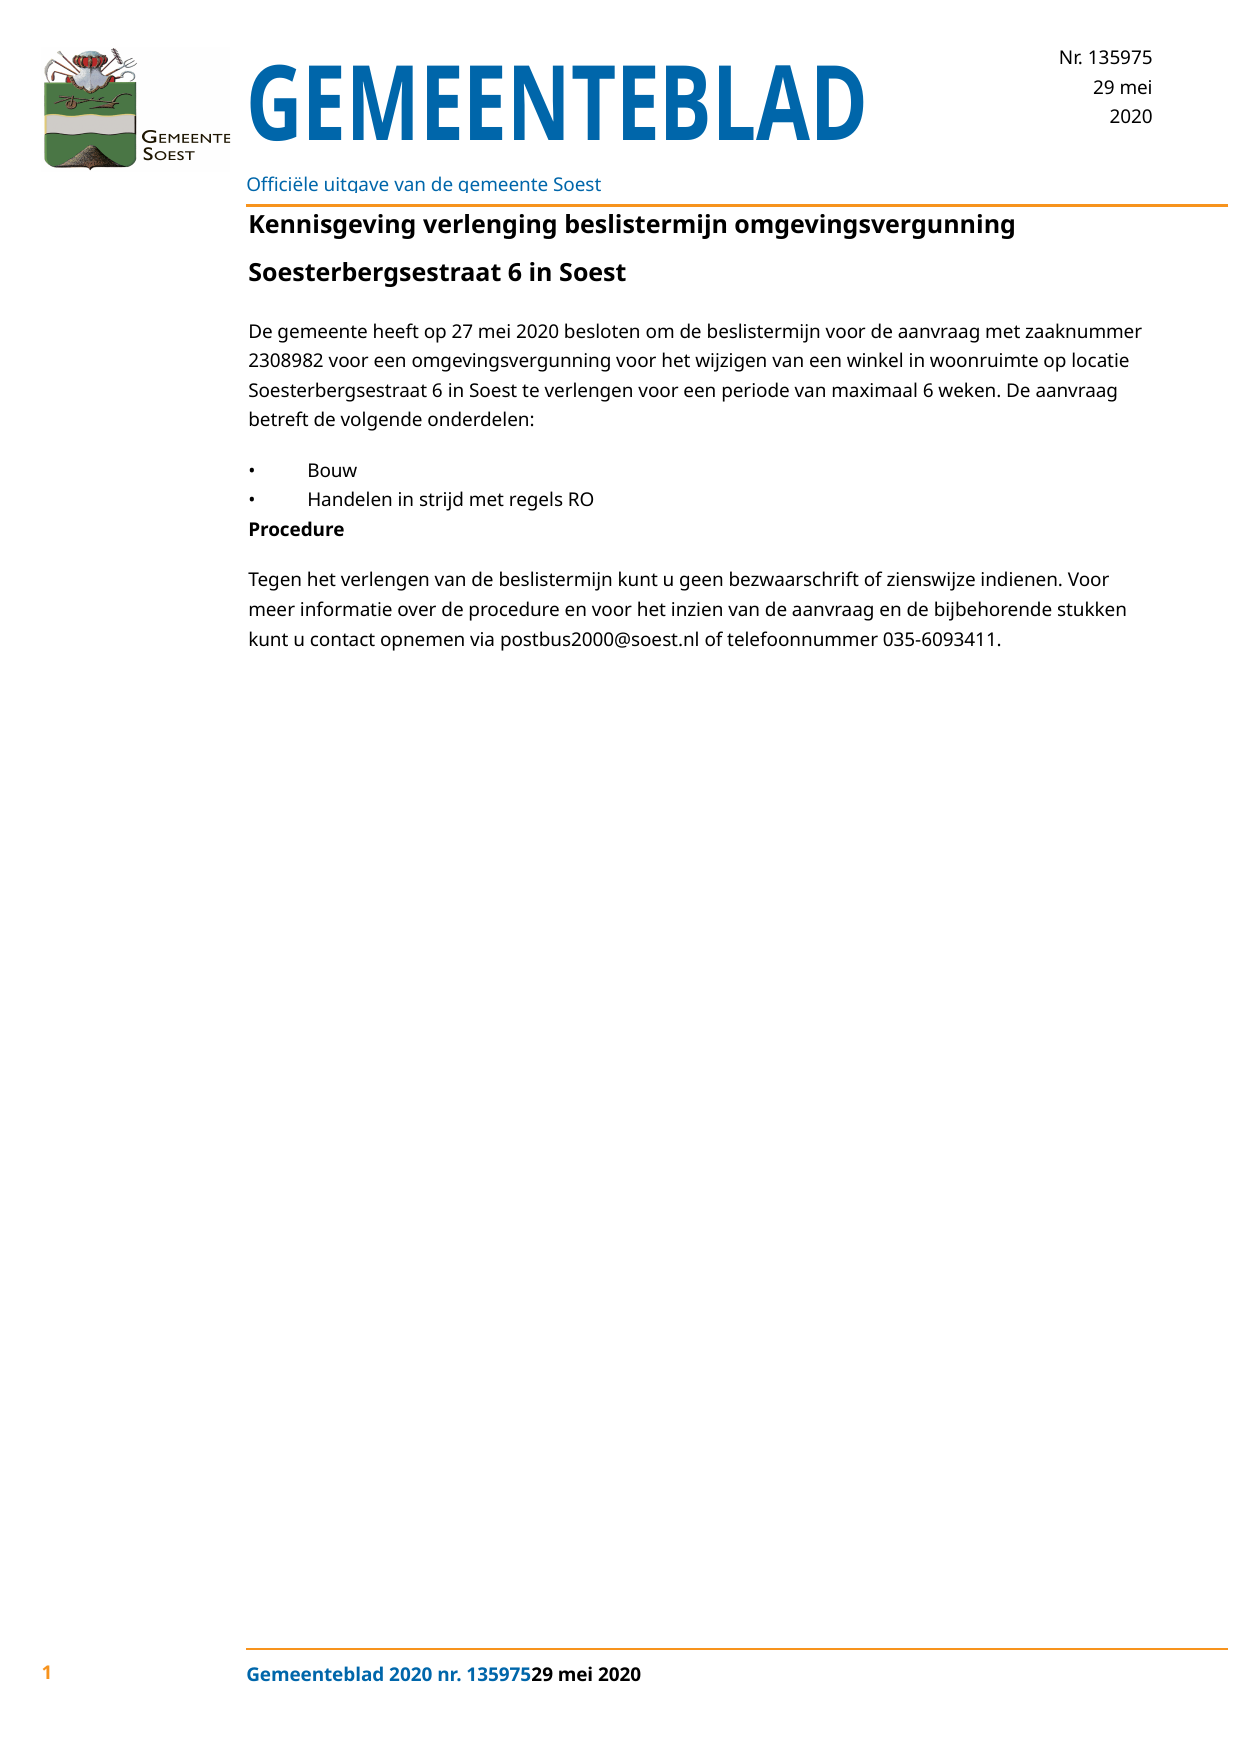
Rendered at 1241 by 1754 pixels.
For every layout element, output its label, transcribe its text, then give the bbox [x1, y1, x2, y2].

list Bouw [248, 457, 1152, 483]
text De gemeente heeft op 27 mei 2020 besloten om de beslistermijn voor de aanvraag met zaaknummer 2308982 voor een omgevingsvergunning voor het wijzigen van een winkel in woonruimte op locatie Soesterbergsestraat 6 in Soest te verlengen voor een periode van maximaal 6 weken. De aanvraag betreft de volgende onderdelen: [248, 318, 1152, 432]
picture [41, 47, 231, 172]
text Procedure [248, 516, 1152, 542]
text Kennisgeving verlenging beslistermijn omgevingsvergunning Soesterbergsestraat 6 in Soest [248, 207, 1152, 288]
list Handelen in strijd met regels RO [248, 487, 1152, 512]
text Tegen het verlengen van de beslistermijn kunt u geen bezwaarschrift of zienswijze indienen. Voor meer informatie over de procedure en voor het inzien van de aanvraag en de bijbehorende stukken kunt u contact opnemen via postbus2000@soest.nl of telefoonnummer 035-6093411. [248, 567, 1152, 652]
